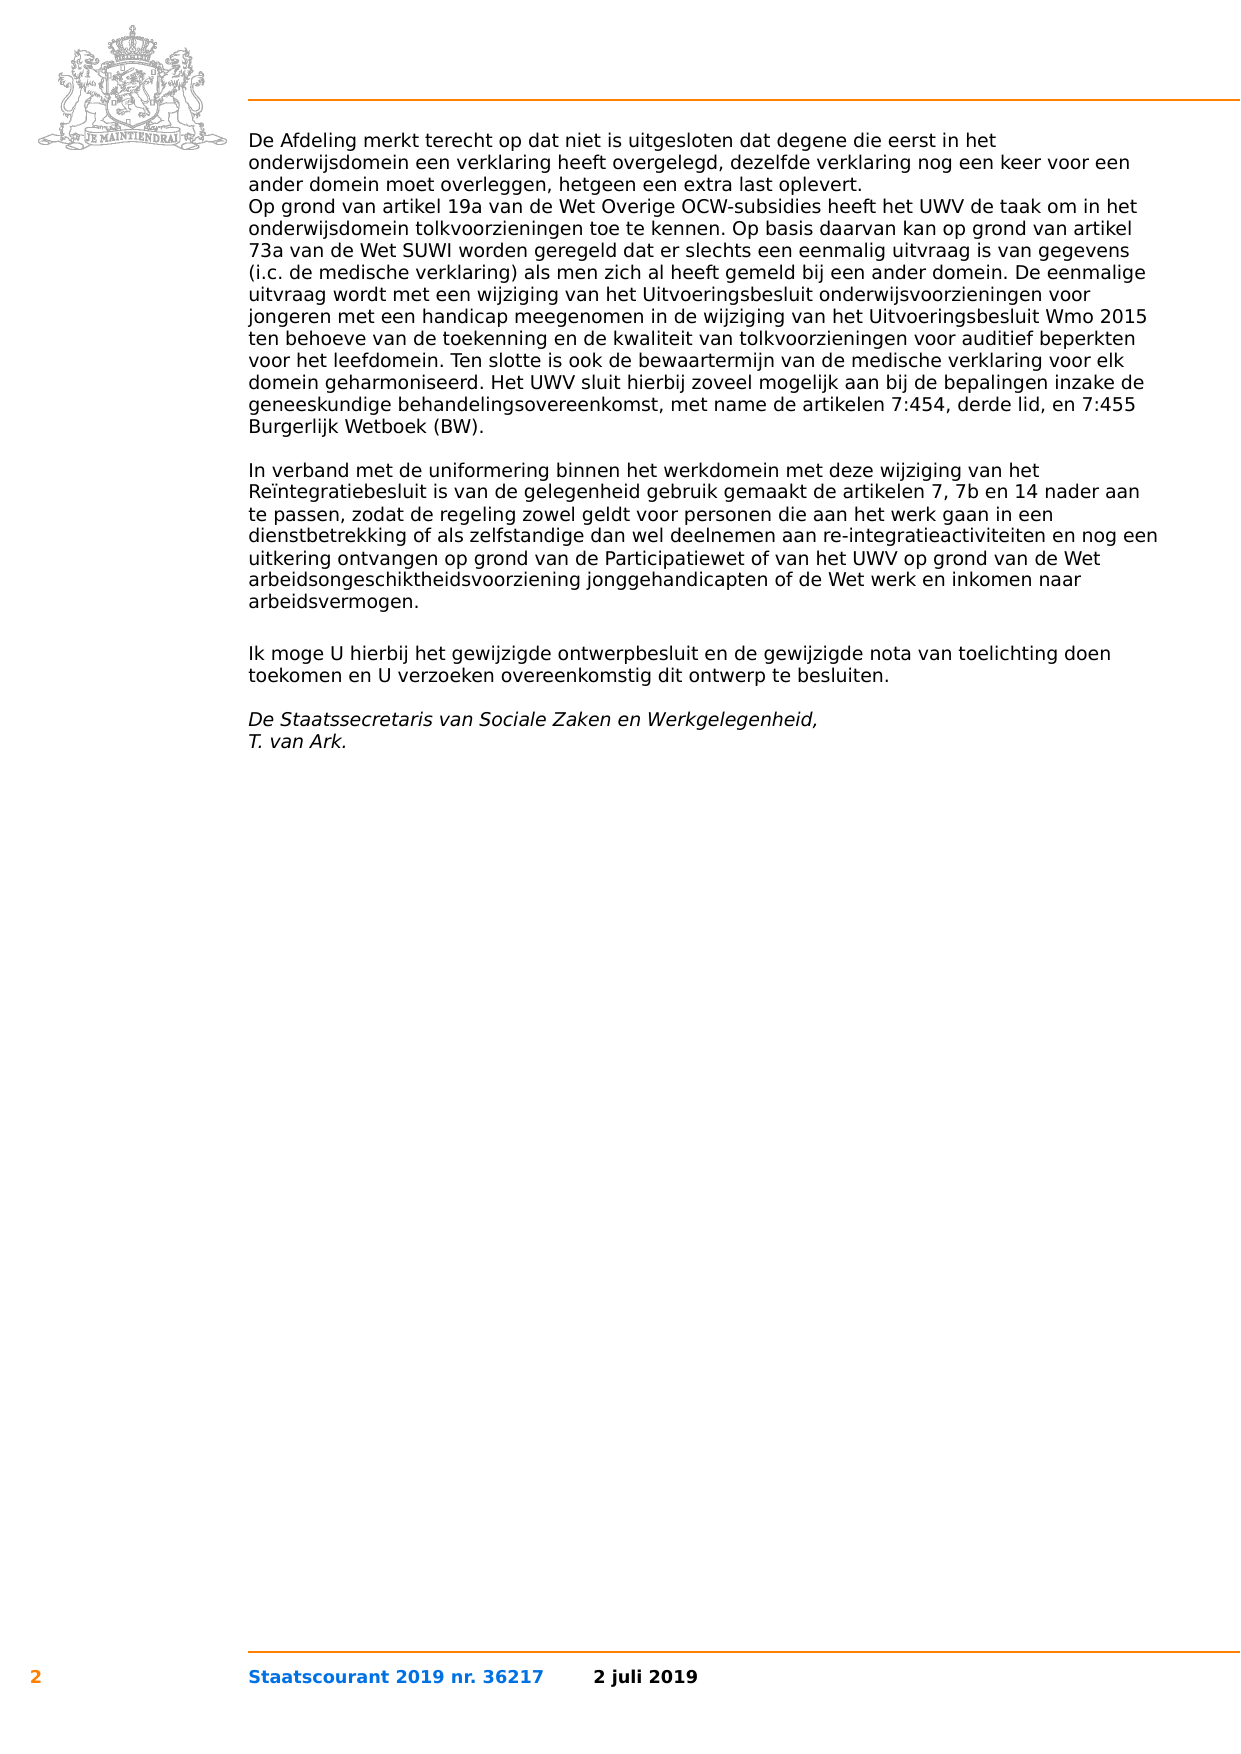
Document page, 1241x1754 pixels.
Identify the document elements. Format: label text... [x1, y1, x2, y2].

text Op grond van artikel 19a van de Wet Overige OCW-subsidies heeft het UWV de taak om in het onderwijsdomein tolkvoorzieningen toe te kennen. Op basis daarvan kan op grond van artikel 73a van de Wet SUWI worden geregeld dat er slechts een eenmalig uitvraag is van gegevens (i.c. de medische verklaring) als men zich al heeft gemeld bij een ander domein. De eenmalige uitvraag wordt met een wijziging van het Uitvoeringsbesluit onderwijsvoorzieningen voor jongeren met een handicap meegenomen in de wijziging van het Uitvoeringsbesluit Wmo 2015 ten behoeve van de toekenning en de kwaliteit van tolkvoorzieningen voor auditief beperkten voor het leefdomein. Ten slotte is ook de bewaartermijn van de medische verklaring voor elk domein geharmoniseerd. Het UWV sluit hierbij zoveel mogelijk aan bij de bepalingen inzake de geneeskundige behandelingsovereenkomst, met name de artikelen 7:454, derde lid, en 7:455 Burgerlijk Wetboek (BW). [248, 196, 1163, 438]
text De Staatssecretaris van Sociale Zaken en Werkgelegenheid, T. van Ark. [248, 709, 1163, 753]
text Ik moge U hierbij het gewijzigde ontwerpbesluit en de gewijzigde nota van toelichting doen toekomen en U verzoeken overeenkomstig dit ontwerp te besluiten. [248, 643, 1163, 687]
picture [38, 25, 227, 150]
text De Afdeling merkt terecht op dat niet is uitgesloten dat degene die eerst in het onderwijsdomein een verklaring heeft overgelegd, dezelfde verklaring nog een keer voor een ander domein moet overleggen, hetgeen een extra last oplevert. [248, 130, 1163, 196]
text In verband met de uniformering binnen het werkdomein met deze wijziging van het Reïntegratiebesluit is van de gelegenheid gebruik gemaakt de artikelen 7, 7b en 14 nader aan te passen, zodat de regeling zowel geldt voor personen die aan het werk gaan in een dienstbetrekking of als zelfstandige dan wel deelnemen aan re-integratieactiviteiten en nog een uitkering ontvangen op grond van de Participatiewet of van het UWV op grond van de Wet arbeidsongeschiktheidsvoorziening jonggehandicapten of de Wet werk en inkomen naar arbeidsvermogen. [248, 459, 1163, 613]
